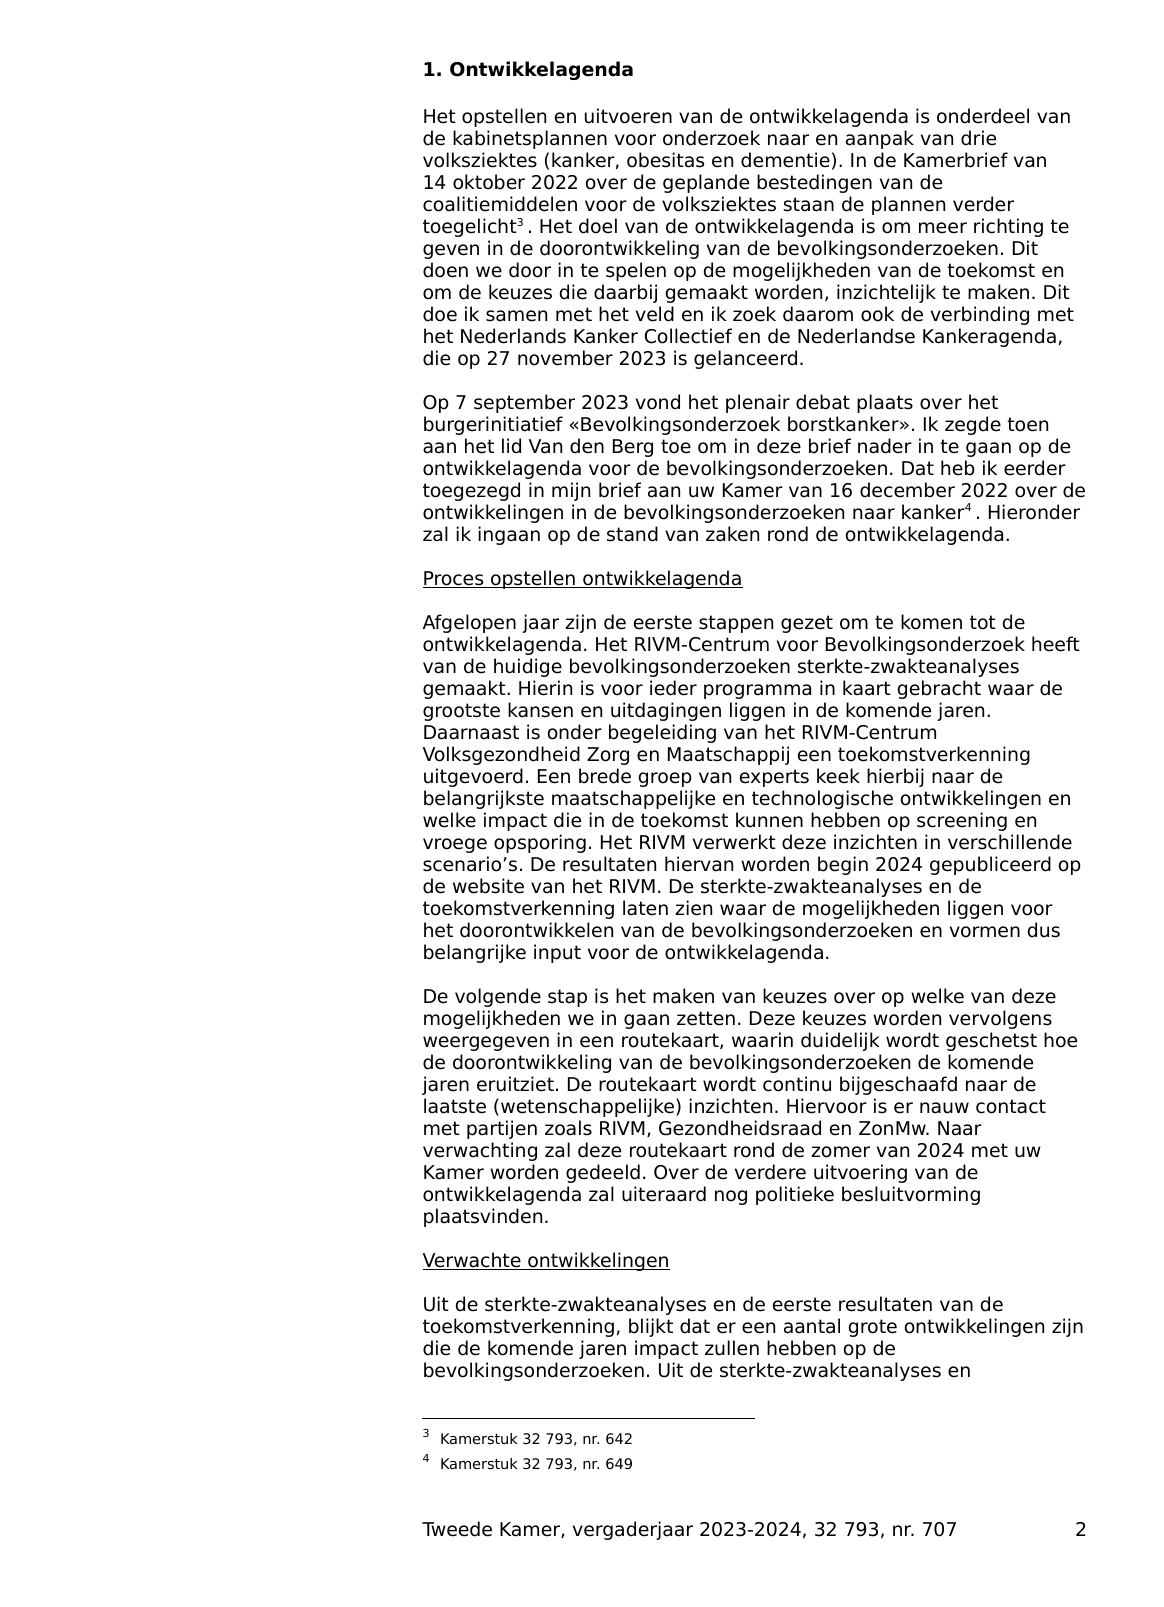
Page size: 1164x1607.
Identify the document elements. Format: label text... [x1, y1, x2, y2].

text Kamerstuk 32 793, nr. 649 [422, 1452, 1087, 1474]
text Kamerstuk 32 793, nr. 642 [422, 1427, 1087, 1449]
text Afgelopen jaar zijn de eerste stappen gezet om te komen tot de ontwikkelagenda. Het RIVM-Centrum voor Bevolkingsonderzoek heeft van de huidige bevolkingsonderzoeken sterkte-zwakteanalyses gemaakt. Hierin is voor ieder programma in kaart gebracht waar de grootste kansen en uitdagingen liggen in de komende jaren. Daarnaast is onder begeleiding van het RIVM-Centrum Volksgezondheid Zorg en Maatschappij een toekomstverkenning uitgevoerd. Een brede groep van experts keek hierbij naar de belangrijkste maatschappelijke en technologische ontwikkelingen en welke impact die in de toekomst kunnen hebben op screening en vroege opsporing. Het RIVM verwerkt deze inzichten in verschillende scenario’s. De resultaten hiervan worden begin 2024 gepubliceerd op de website van het RIVM. De sterkte-zwakteanalyses en de toekomstverkenning laten zien waar de mogelijkheden liggen voor het doorontwikkelen van de bevolkingsonderzoeken en vormen dus belangrijke input voor de ontwikkelagenda. [422, 612, 1087, 964]
text Op 7 september 2023 vond het plenair debat plaats over het burgerinitiatief «Bevolkingsonderzoek borstkanker». Ik zegde toen aan het lid Van den Berg toe om in deze brief nader in te gaan op de ontwikkelagenda voor de bevolkingsonderzoeken. Dat heb ik eerder toegezegd in mijn brief aan uw Kamer van 16 december 2022 over de ontwikkelingen in de bevolkingsonderzoeken naar kanker. Hieronder zal ik ingaan op de stand van zaken rond de ontwikkelagenda. [422, 392, 1087, 546]
subtitle 1. Ontwikkelagenda [422, 59, 1087, 81]
text Het opstellen en uitvoeren van de ontwikkelagenda is onderdeel van de kabinetsplannen voor onderzoek naar en aanpak van drie volksziektes (kanker, obesitas en dementie). In de Kamerbrief van 14 oktober 2022 over de geplande bestedingen van de coalitiemiddelen voor de volksziektes staan de plannen verder toegelicht. Het doel van de ontwikkelagenda is om meer richting te geven in de doorontwikkeling van de bevolkingsonderzoeken. Dit doen we door in te spelen op de mogelijkheden van de toekomst en om de keuzes die daarbij gemaakt worden, inzichtelijk te maken. Dit doe ik samen met het veld en ik zoek daarom ook de verbinding met het Nederlands Kanker Collectief en de Nederlandse Kankeragenda, die op 27 november 2023 is gelanceerd. [422, 106, 1087, 370]
text De volgende stap is het maken van keuzes over op welke van deze mogelijkheden we in gaan zetten. Deze keuzes worden vervolgens weergegeven in een routekaart, waarin duidelijk wordt geschetst hoe de doorontwikkeling van de bevolkingsonderzoeken de komende jaren eruitziet. De routekaart wordt continu bijgeschaafd naar de laatste (wetenschappelijke) inzichten. Hiervoor is er nauw contact met partijen zoals RIVM, Gezondheidsraad en ZonMw. Naar verwachting zal deze routekaart rond de zomer van 2024 met uw Kamer worden gedeeld. Over de verdere uitvoering van de ontwikkelagenda zal uiteraard nog politieke besluitvorming plaatsvinden. [422, 986, 1087, 1228]
text Uit de sterkte-zwakteanalyses en de eerste resultaten van de toekomstverkenning, blijkt dat er een aantal grote ontwikkelingen zijn die de komende jaren impact zullen hebben op de bevolkingsonderzoeken. Uit de sterkte-zwakteanalyses en [422, 1294, 1087, 1382]
subtitle Verwachte ontwikkelingen [422, 1250, 1087, 1272]
subtitle Proces opstellen ontwikkelagenda [422, 568, 1087, 590]
